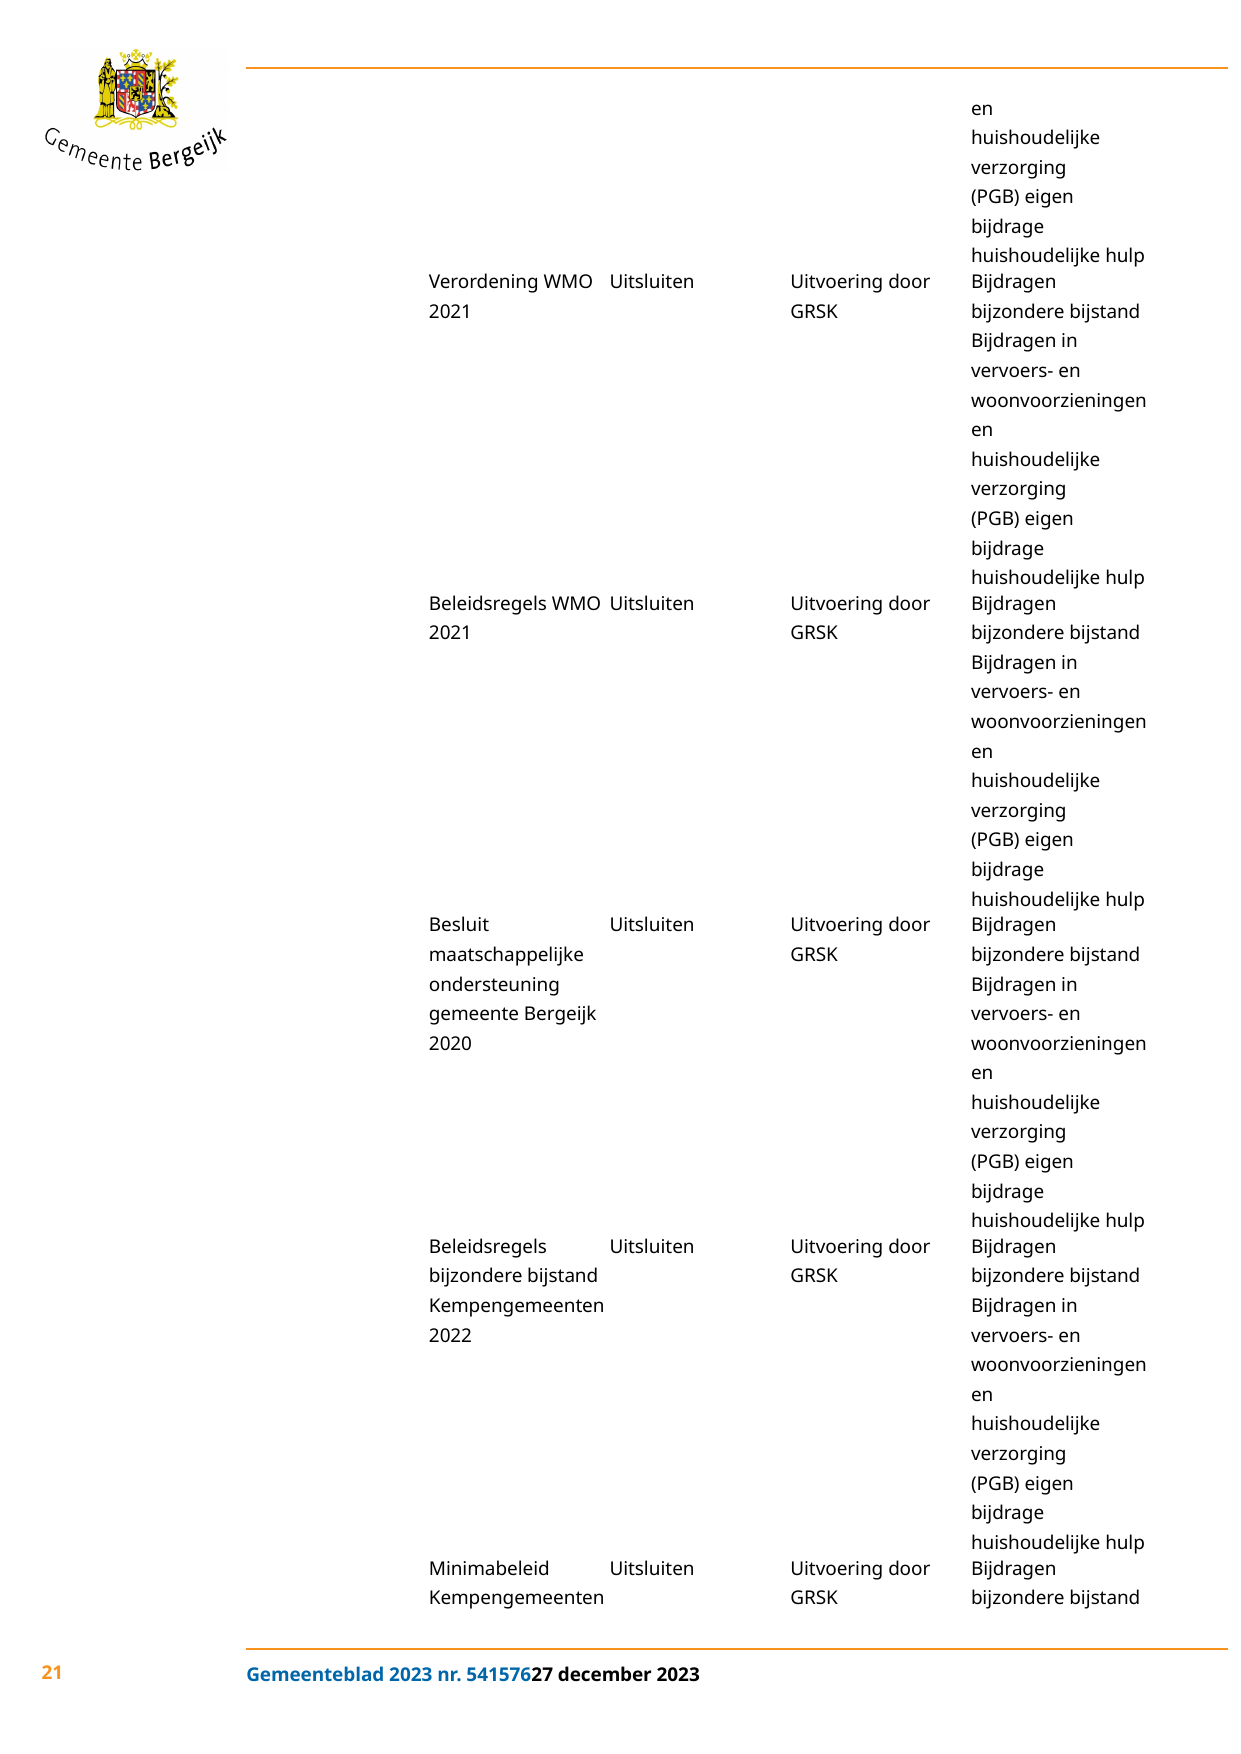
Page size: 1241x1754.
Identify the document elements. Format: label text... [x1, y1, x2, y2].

table_cell Uitvoering door GRSK [790, 1555, 971, 1610]
table_cell [248, 1555, 429, 1610]
table_cell Uitvoering door GRSK [790, 590, 971, 912]
picture [41, 47, 231, 172]
table_cell [248, 95, 429, 268]
table_cell Uitvoering door GRSK [790, 269, 971, 590]
table_cell Minimabeleid Kempengemeenten [429, 1555, 609, 1610]
table_cell Uitsluiten [609, 1233, 790, 1555]
table_cell en huishoudelijke verzorging (PGB) eigen bijdrage huishoudelijke hulp [971, 95, 1152, 268]
table_cell Uitsluiten [609, 269, 790, 590]
table_cell [609, 95, 790, 268]
table_cell [248, 269, 429, 590]
table_cell Besluit maatschappelijke ondersteuning gemeente Bergeijk 2020 [429, 912, 609, 1233]
table_cell [248, 912, 429, 1233]
table_cell Uitvoering door GRSK [790, 912, 971, 1233]
table_cell [248, 1233, 429, 1555]
table_cell Uitsluiten [609, 1555, 790, 1610]
table_cell Bijdragen bijzondere bijstand Bijdragen in vervoers- en woonvoorzieningen en huishoudelijke verzorging (PGB) eigen bijdrage huishoudelijke hulp [971, 269, 1152, 590]
table_cell [248, 590, 429, 912]
table_cell Uitsluiten [609, 590, 790, 912]
table_cell Verordening WMO 2021 [429, 269, 609, 590]
table_cell Bijdragen bijzondere bijstand [971, 1555, 1152, 1610]
table_cell [790, 95, 971, 268]
table_cell Beleidsregels WMO 2021 [429, 590, 609, 912]
table_cell Bijdragen bijzondere bijstand Bijdragen in vervoers- en woonvoorzieningen en huishoudelijke verzorging (PGB) eigen bijdrage huishoudelijke hulp [971, 1233, 1152, 1555]
table_cell Uitvoering door GRSK [790, 1233, 971, 1555]
table_cell Uitsluiten [609, 912, 790, 1233]
table_cell Bijdragen bijzondere bijstand Bijdragen in vervoers- en woonvoorzieningen en huishoudelijke verzorging (PGB) eigen bijdrage huishoudelijke hulp [971, 912, 1152, 1233]
table_cell Beleidsregels bijzondere bijstand Kempengemeenten 2022 [429, 1233, 609, 1555]
table_cell Bijdragen bijzondere bijstand Bijdragen in vervoers- en woonvoorzieningen en huishoudelijke verzorging (PGB) eigen bijdrage huishoudelijke hulp [971, 590, 1152, 912]
table_cell [429, 95, 609, 268]
